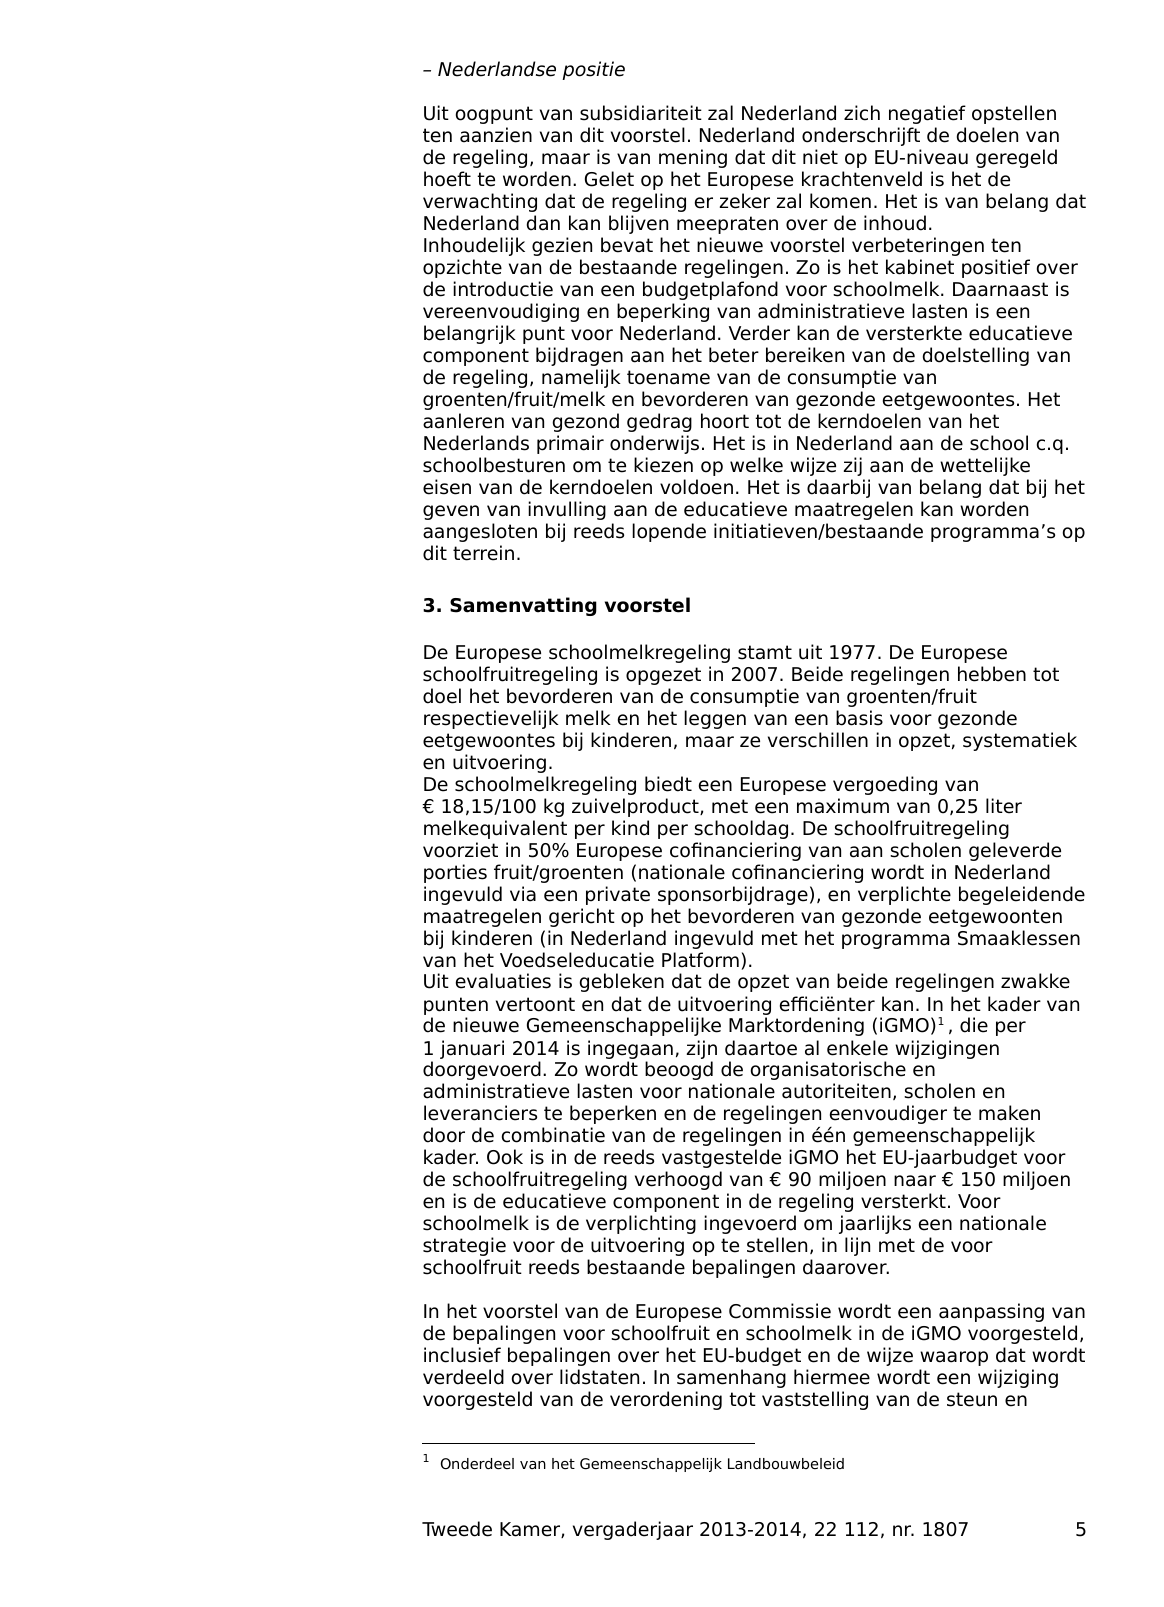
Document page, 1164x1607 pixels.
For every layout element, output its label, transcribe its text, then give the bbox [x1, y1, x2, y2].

text In het voorstel van de Europese Commissie wordt een aanpassing van de bepalingen voor schoolfruit en schoolmelk in de iGMO voorgesteld, inclusief bepalingen over het EU-budget en de wijze waarop dat wordt verdeeld over lidstaten. In samenhang hiermee wordt een wijziging voorgesteld van de verordening tot vaststelling van de steun en [422, 1301, 1087, 1411]
subtitle 3. Samenvatting voorstel [422, 595, 1087, 617]
text Uit evaluaties is gebleken dat de opzet van beide regelingen zwakke punten vertoont en dat de uitvoering efficiënter kan. In het kader van de nieuwe Gemeenschappelijke Marktordening (iGMO), die per 1 januari 2014 is ingegaan, zijn daartoe al enkele wijzigingen doorgevoerd. Zo wordt beoogd de organisatorische en administratieve lasten voor nationale autoriteiten, scholen en leveranciers te beperken en de regelingen eenvoudiger te maken door de combinatie van de regelingen in één gemeenschappelijk kader. Ook is in de reeds vastgestelde iGMO het EU-jaarbudget voor de schoolfruitregeling verhoogd van € 90 miljoen naar € 150 miljoen en is de educatieve component in de regeling versterkt. Voor schoolmelk is de verplichting ingevoerd om jaarlijks een nationale strategie voor de uitvoering op te stellen, in lijn met de voor schoolfruit reeds bestaande bepalingen daarover. [422, 971, 1087, 1279]
subtitle – Nederlandse positie [422, 59, 1087, 81]
text Onderdeel van het Gemeenschappelijk Landbouwbeleid [422, 1452, 1087, 1474]
text De schoolmelkregeling biedt een Europese vergoeding van € 18,15/100 kg zuivelproduct, met een maximum van 0,25 liter melkequivalent per kind per schooldag. De schoolfruitregeling voorziet in 50% Europese cofinanciering van aan scholen geleverde porties fruit/groenten (nationale cofinanciering wordt in Nederland ingevuld via een private sponsorbijdrage), en verplichte begeleidende maatregelen gericht op het bevorderen van gezonde eetgewoonten bij kinderen (in Nederland ingevuld met het programma Smaaklessen van het Voedseleducatie Platform). [422, 774, 1087, 971]
text Inhoudelijk gezien bevat het nieuwe voorstel verbeteringen ten opzichte van de bestaande regelingen. Zo is het kabinet positief over de introductie van een budgetplafond voor schoolmelk. Daarnaast is vereenvoudiging en beperking van administratieve lasten is een belangrijk punt voor Nederland. Verder kan de versterkte educatieve component bijdragen aan het beter bereiken van de doelstelling van de regeling, namelijk toename van de consumptie van groenten/fruit/melk en bevorderen van gezonde eetgewoontes. Het aanleren van gezond gedrag hoort tot de kerndoelen van het Nederlands primair onderwijs. Het is in Nederland aan de school c.q. schoolbesturen om te kiezen op welke wijze zij aan de wettelijke eisen van de kerndoelen voldoen. Het is daarbij van belang dat bij het geven van invulling aan de educatieve maatregelen kan worden aangesloten bij reeds lopende initiatieven/bestaande programma’s op dit terrein. [422, 235, 1087, 565]
text De Europese schoolmelkregeling stamt uit 1977. De Europese schoolfruitregeling is opgezet in 2007. Beide regelingen hebben tot doel het bevorderen van de consumptie van groenten/fruit respectievelijk melk en het leggen van een basis voor gezonde eetgewoontes bij kinderen, maar ze verschillen in opzet, systematiek en uitvoering. [422, 642, 1087, 774]
text Uit oogpunt van subsidiariteit zal Nederland zich negatief opstellen ten aanzien van dit voorstel. Nederland onderschrijft de doelen van de regeling, maar is van mening dat dit niet op EU-niveau geregeld hoeft te worden. Gelet op het Europese krachtenveld is het de verwachting dat de regeling er zeker zal komen. Het is van belang dat Nederland dan kan blijven meepraten over de inhoud. [422, 103, 1087, 235]
